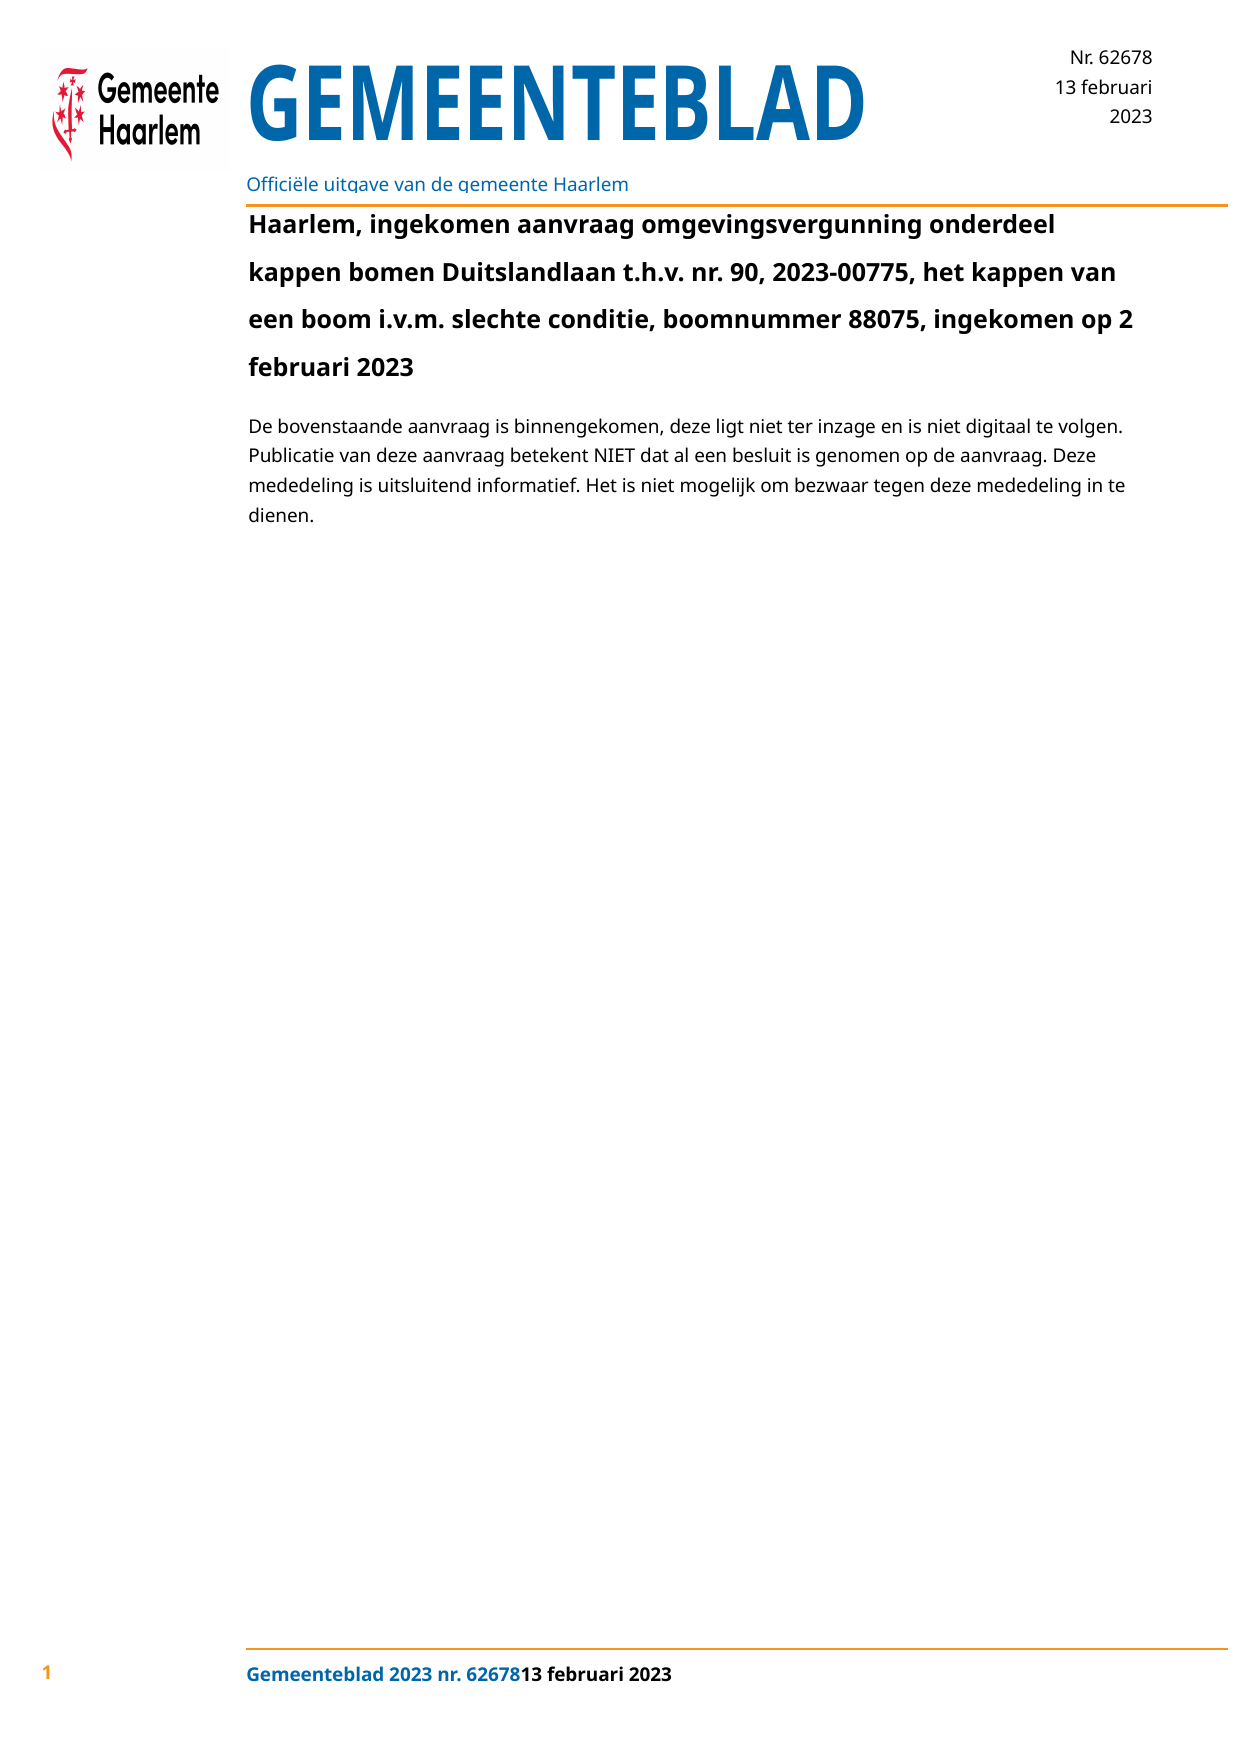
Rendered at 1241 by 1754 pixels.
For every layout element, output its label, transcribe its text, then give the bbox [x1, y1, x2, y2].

text De bovenstaande aanvraag is binnengekomen, deze ligt niet ter inzage en is niet digitaal te volgen. Publicatie van deze aanvraag betekent NIET dat al een besluit is genomen op de aanvraag. Deze mededeling is uitsluitend informatief. Het is niet mogelijk om bezwaar tegen deze mededeling in te dienen. [248, 413, 1152, 528]
picture [41, 47, 231, 172]
text Haarlem, ingekomen aanvraag omgevingsvergunning onderdeel kappen bomen Duitslandlaan t.h.v. nr. 90, 2023-00775, het kappen van een boom i.v.m. slechte conditie, boomnummer 88075, ingekomen op 2 februari 2023 [248, 207, 1152, 384]
